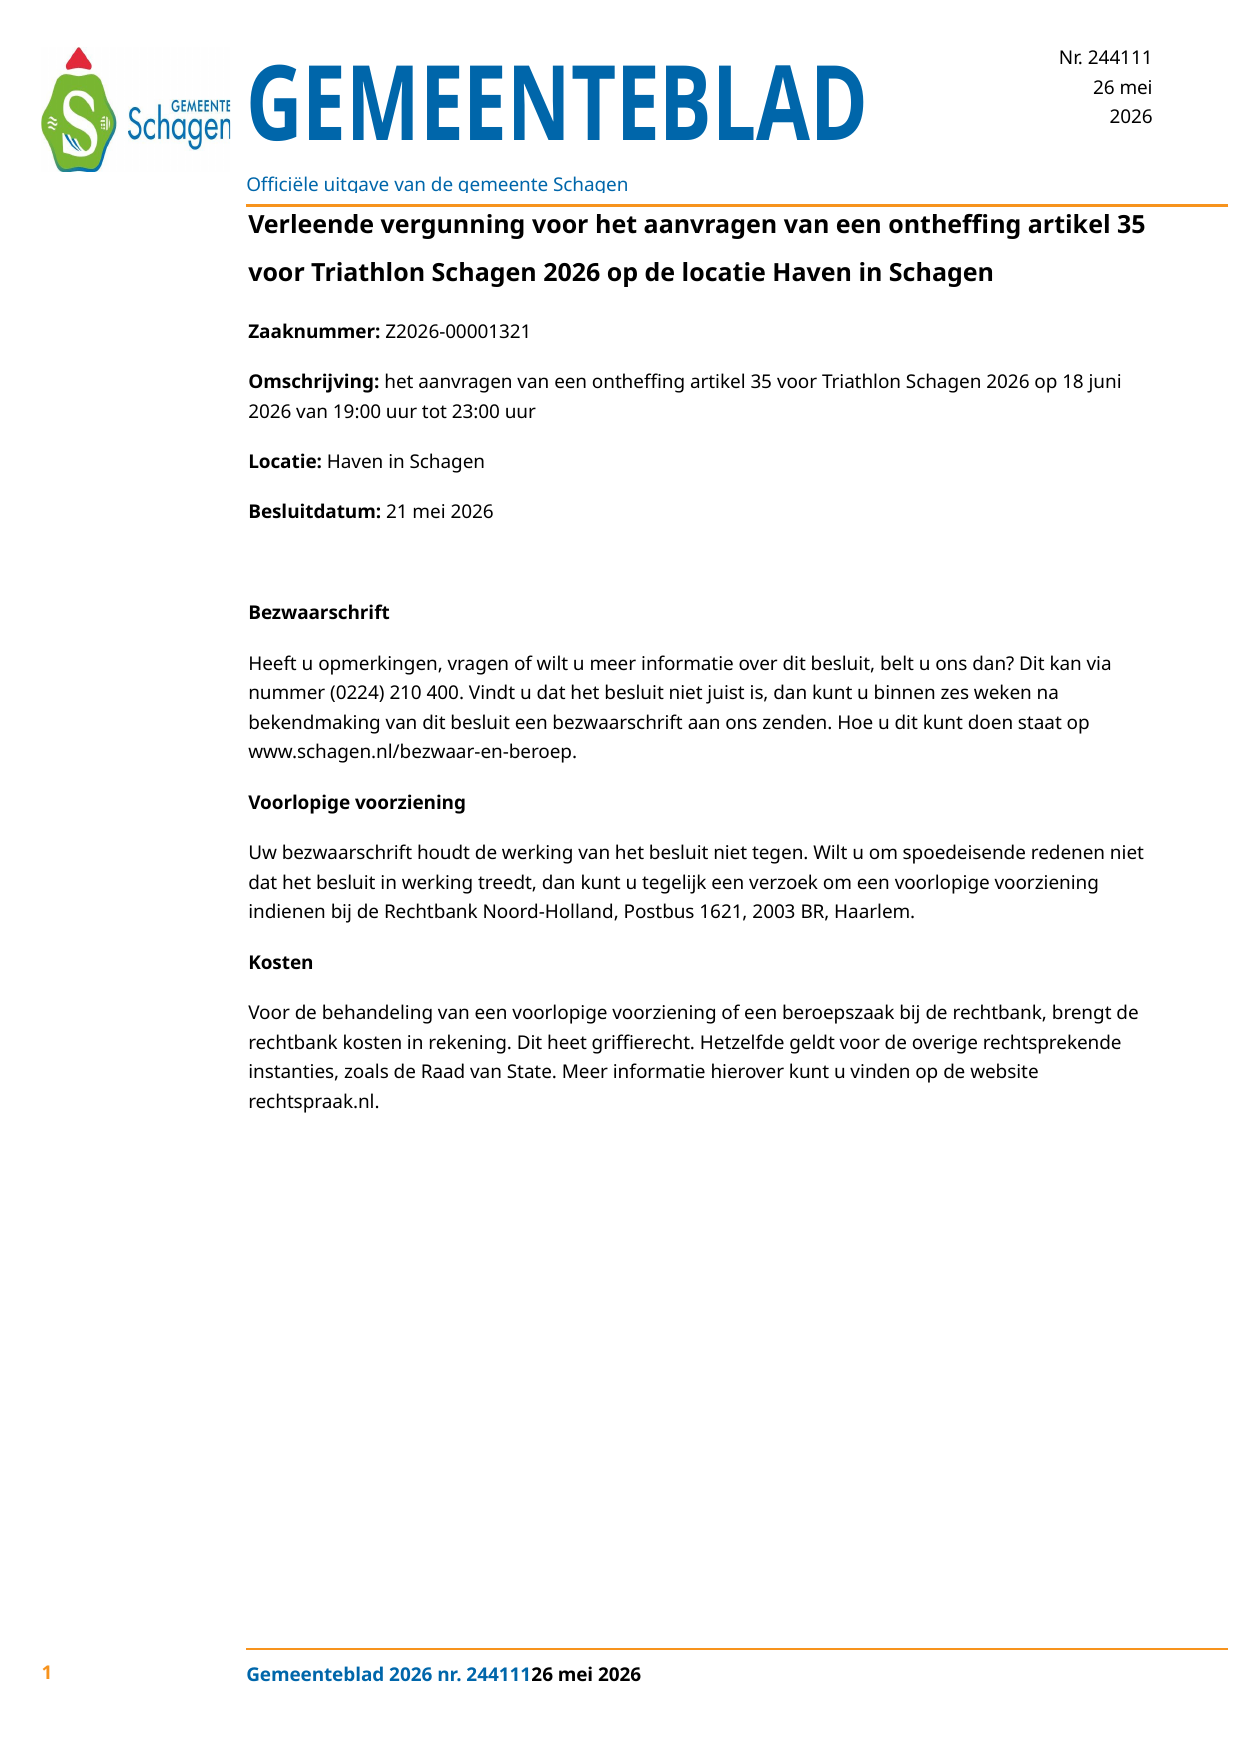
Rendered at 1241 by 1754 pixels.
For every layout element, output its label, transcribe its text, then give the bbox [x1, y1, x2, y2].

text Kosten [248, 949, 1152, 975]
text Zaaknummer: Z2026-00001321 [248, 318, 1152, 344]
text Besluitdatum: 21 mei 2026 [248, 499, 1152, 524]
text Omschrijving: het aanvragen van een ontheffing artikel 35 voor Triathlon Schagen 2026 op 18 juni 2026 van 19:00 uur tot 23:00 uur [248, 368, 1152, 424]
text Uw bezwaarschrift houdt de werking van het besluit niet tegen. Wilt u om spoedeisende redenen niet dat het besluit in werking treedt, dan kunt u tegelijk een verzoek om een voorlopige voorziening indienen bij de Rechtbank Noord-Holland, Postbus 1621, 2003 BR, Haarlem. [248, 839, 1152, 924]
text Voorlopige voorziening [248, 789, 1152, 815]
picture [41, 47, 231, 172]
text Bezwaarschrift [248, 599, 1152, 625]
text Heeft u opmerkingen, vragen of wilt u meer informatie over dit besluit, belt u ons dan? Dit kan via nummer (0224) 210 400. Vindt u dat het besluit niet juist is, dan kunt u binnen zes weken na bekendmaking van dit besluit een bezwaarschrift aan ons zenden. Hoe u dit kunt doen staat op www.schagen.nl/bezwaar-en-beroep. [248, 650, 1152, 764]
text Locatie: Haven in Schagen [248, 448, 1152, 474]
text Voor de behandeling van een voorlopige voorziening of een beroepszaak bij de rechtbank, brengt de rechtbank kosten in rekening. Dit heet griffierecht. Hetzelfde geldt voor de overige rechtsprekende instanties, zoals de Raad van State. Meer informatie hierover kunt u vinden op de website rechtspraak.nl. [248, 999, 1152, 1114]
text Verleende vergunning voor het aanvragen van een ontheffing artikel 35 voor Triathlon Schagen 2026 op de locatie Haven in Schagen [248, 207, 1152, 288]
